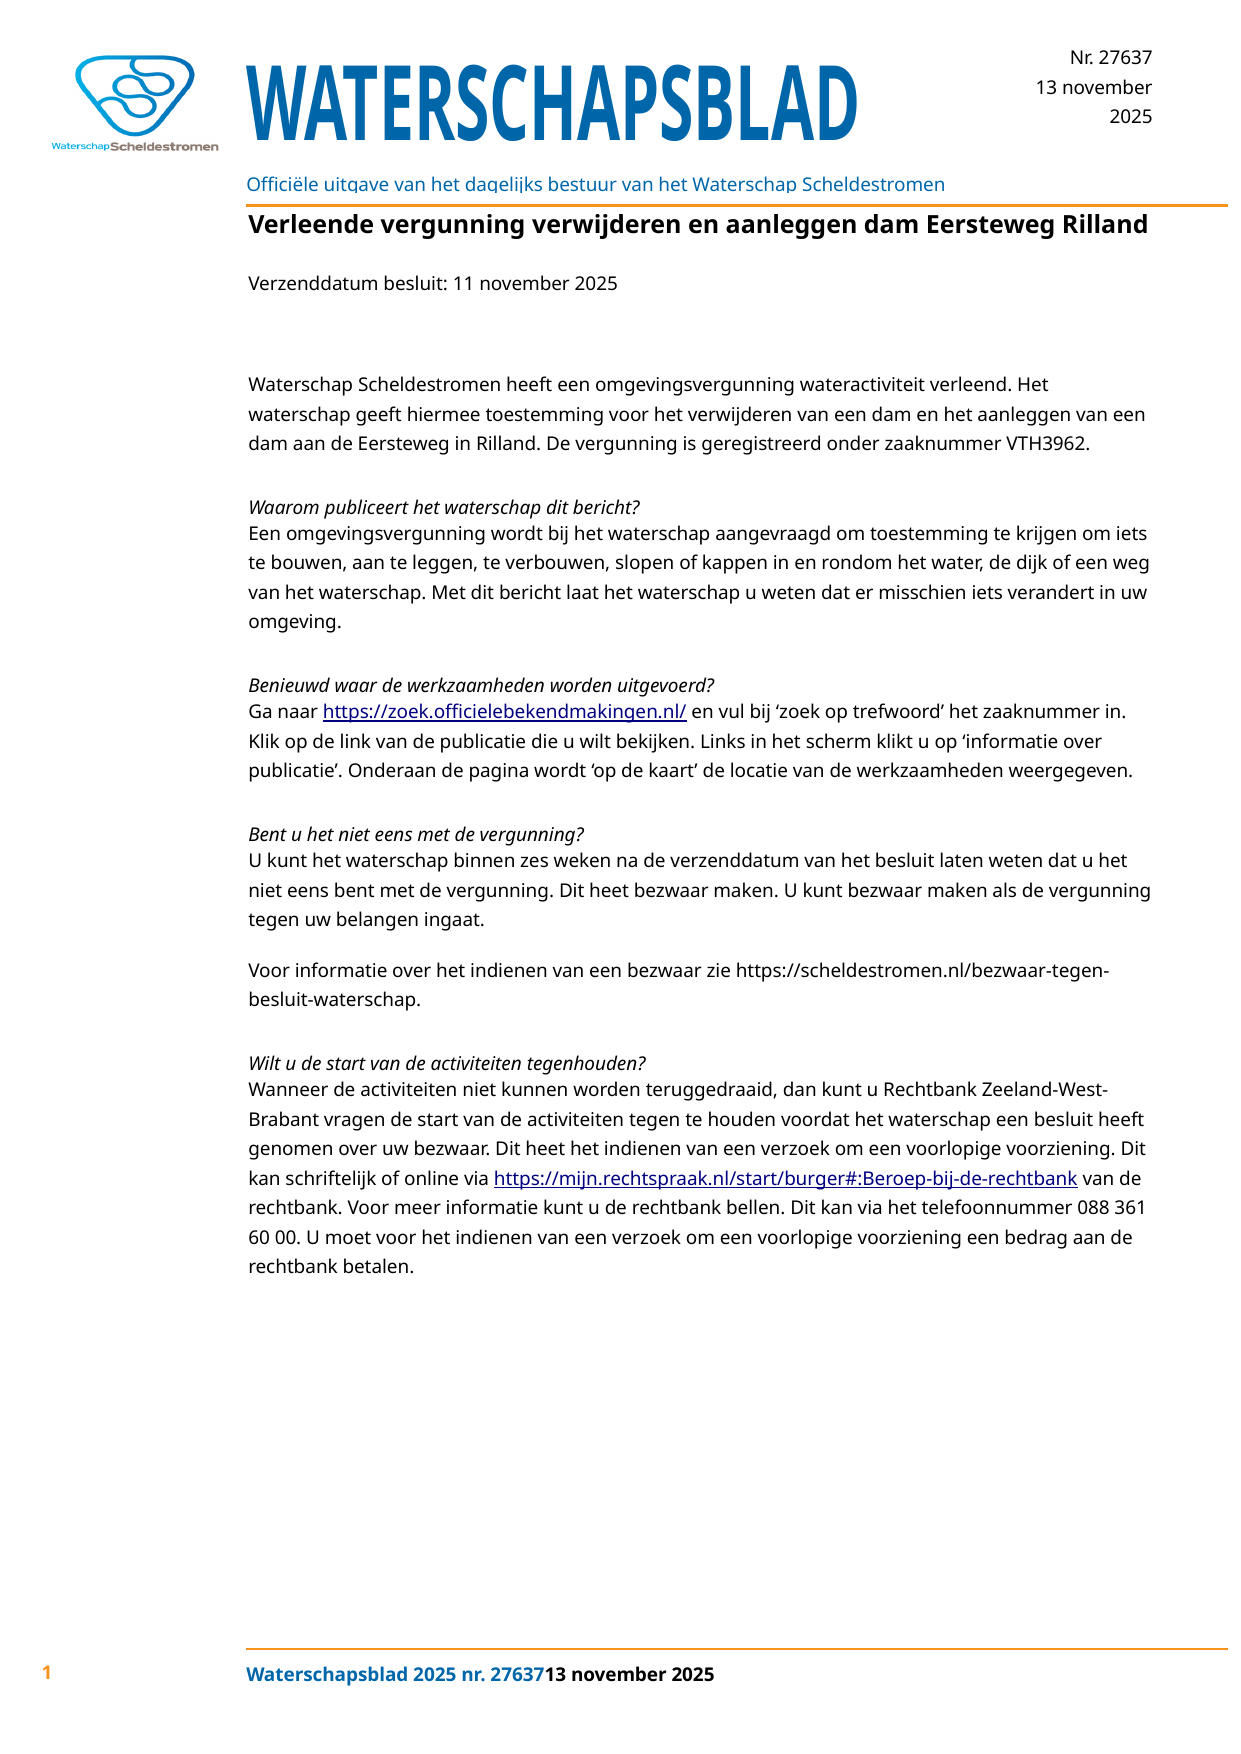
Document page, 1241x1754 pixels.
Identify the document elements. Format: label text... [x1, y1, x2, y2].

text Verleende vergunning verwijderen en aanleggen dam Eersteweg Rilland [248, 207, 1152, 241]
text Ga naar https://zoek.officielebekendmakingen.nl/ en vul bij ‘zoek op trefwoord’ het zaaknummer in. Klik op de link van de publicatie die u wilt bekijken. Links in het scherm klikt u op ‘informatie over publicatie’. Onderaan de pagina wordt ‘op de kaart’ de locatie van de werkzaamheden weergegeven. [248, 698, 1152, 783]
text U kunt het waterschap binnen zes weken na de verzenddatum van het besluit laten weten dat u het niet eens bent met de vergunning. Dit heet bezwaar maken. U kunt bezwaar maken als de vergunning tegen uw belangen ingaat. [248, 847, 1152, 932]
text Waterschap Scheldestromen heeft een omgevingsvergunning wateractiviteit verleend. Het waterschap geeft hiermee toestemming voor het verwijderen van een dam en het aanleggen van een dam aan de Eersteweg in Rilland. De vergunning is geregistreerd onder zaaknummer VTH3962. [248, 371, 1152, 456]
picture [41, 47, 231, 172]
text Waarom publiceert het waterschap dit bericht? [248, 494, 1152, 520]
text Wilt u de start van de activiteiten tegenhouden? [248, 1050, 1152, 1076]
text Wanneer de activiteiten niet kunnen worden teruggedraaid, dan kunt u Rechtbank Zeeland-West-Brabant vragen de start van de activiteiten tegen te houden voordat het waterschap een besluit heeft genomen over uw bezwaar. Dit heet het indienen van een verzoek om een voorlopige voorziening. Dit kan schriftelijk of online via https://mijn.rechtspraak.nl/start/burger#:Beroep-bij-de-rechtbank van de rechtbank. Voor meer informatie kunt u de rechtbank bellen. Dit kan via het telefoonnummer 088 361 60 00. U moet voor het indienen van een verzoek om een voorlopige voorziening een bedrag aan de rechtbank betalen. [248, 1076, 1152, 1279]
text Benieuwd waar de werkzaamheden worden uitgevoerd? [248, 673, 1152, 698]
text Voor informatie over het indienen van een bezwaar zie https://scheldestromen.nl/bezwaar-tegen-besluit-waterschap. [248, 957, 1152, 1012]
text Een omgevingsvergunning wordt bij het waterschap aangevraagd om toestemming te krijgen om iets te bouwen, aan te leggen, te verbouwen, slopen of kappen in en rondom het water, de dijk of een weg van het waterschap. Met dit bericht laat het waterschap u weten dat er misschien iets verandert in uw omgeving. [248, 520, 1152, 634]
text Bent u het niet eens met de vergunning? [248, 822, 1152, 847]
text Verzenddatum besluit: 11 november 2025 [248, 270, 1152, 296]
